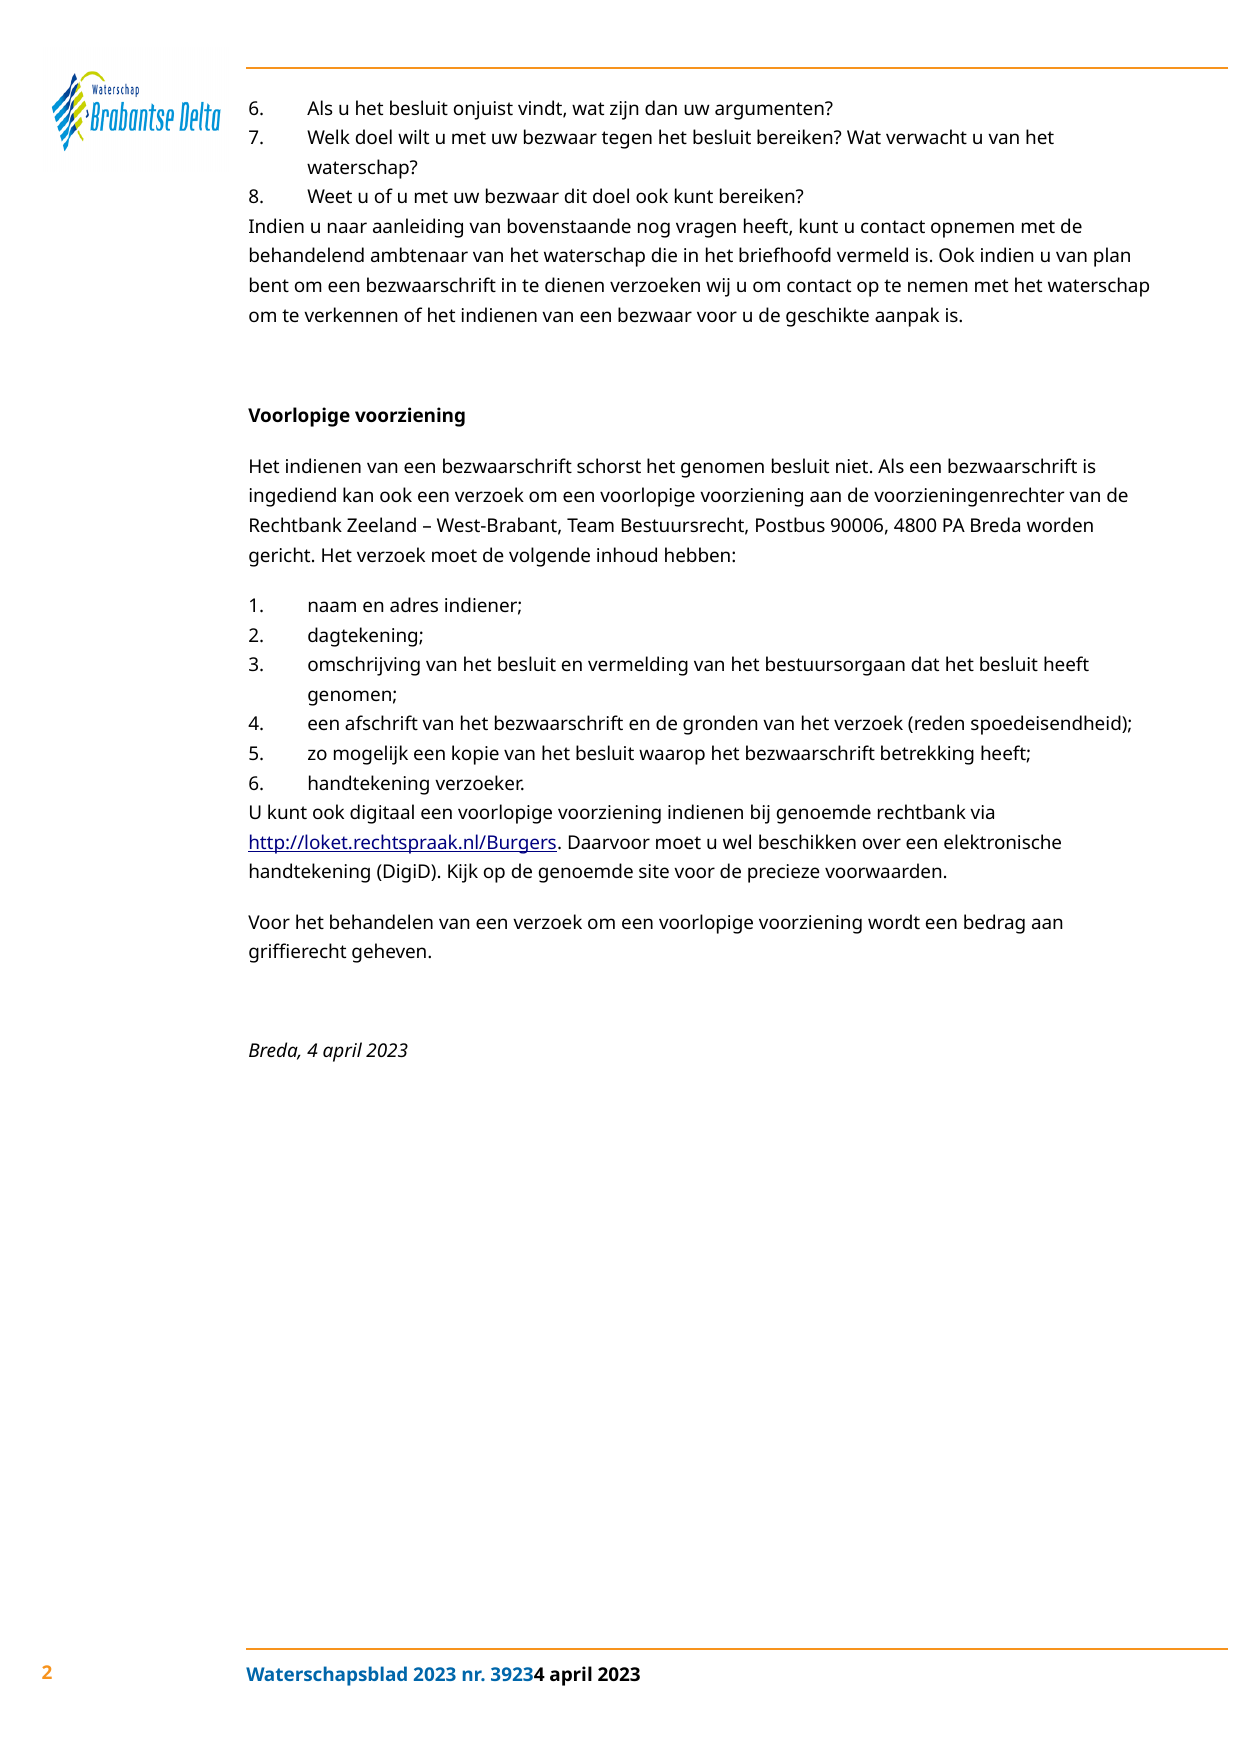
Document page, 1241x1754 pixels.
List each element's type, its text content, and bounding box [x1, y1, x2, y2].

list zo mogelijk een kopie van het besluit waarop het bezwaarschrift betrekking heeft; [248, 740, 1152, 766]
list Welk doel wilt u met uw bezwaar tegen het besluit bereiken? Wat verwacht u van het waterschap? [248, 124, 1152, 180]
text Het indienen van een bezwaarschrift schorst het genomen besluit niet. Als een bezwaarschrift is ingediend kan ook een verzoek om een voorlopige voorziening aan de voorzieningenrechter van de Rechtbank Zeeland – West-Brabant, Team Bestuursrecht, Postbus 90006, 4800 PA Breda worden gericht. Het verzoek moet de volgende inhoud hebben: [248, 453, 1152, 568]
text Voorlopige voorziening [248, 403, 1152, 428]
text U kunt ook digitaal een voorlopige voorziening indienen bij genoemde rechtbank via http://loket.rechtspraak.nl/Burgers. Daarvoor moet u wel beschikken over een elektronische handtekening (DigiD). Kijk op de genoemde site voor de precieze voorwaarden. [248, 799, 1152, 884]
list een afschrift van het bezwaarschrift en de gronden van het verzoek (reden spoedeisendheid); [248, 711, 1152, 736]
list handtekening verzoeker. [248, 770, 1152, 796]
list Weet u of u met uw bezwaar dit doel ook kunt bereiken? [248, 183, 1152, 209]
list omschrijving van het besluit en vermelding van het bestuursorgaan dat het besluit heeft genomen; [248, 651, 1152, 707]
text Voor het behandelen van een verzoek om een voorlopige voorziening wordt een bedrag aan griffierecht geheven. [248, 909, 1152, 964]
list dagtekening; [248, 622, 1152, 648]
text Indien u naar aanleiding van bovenstaande nog vragen heeft, kunt u contact opnemen met de behandelend ambtenaar van het waterschap die in het briefhoofd vermeld is. Ook indien u van plan bent om een bezwaarschrift in te dienen verzoeken wij u om contact op te nemen met het waterschap om te verkennen of het indienen van een bezwaar voor u de geschikte aanpak is. [248, 213, 1152, 328]
list naam en adres indiener; [248, 592, 1152, 618]
list Als u het besluit onjuist vindt, wat zijn dan uw argumenten? [248, 95, 1152, 121]
picture [41, 47, 231, 172]
text Breda, 4 april 2023 [248, 1037, 1152, 1062]
